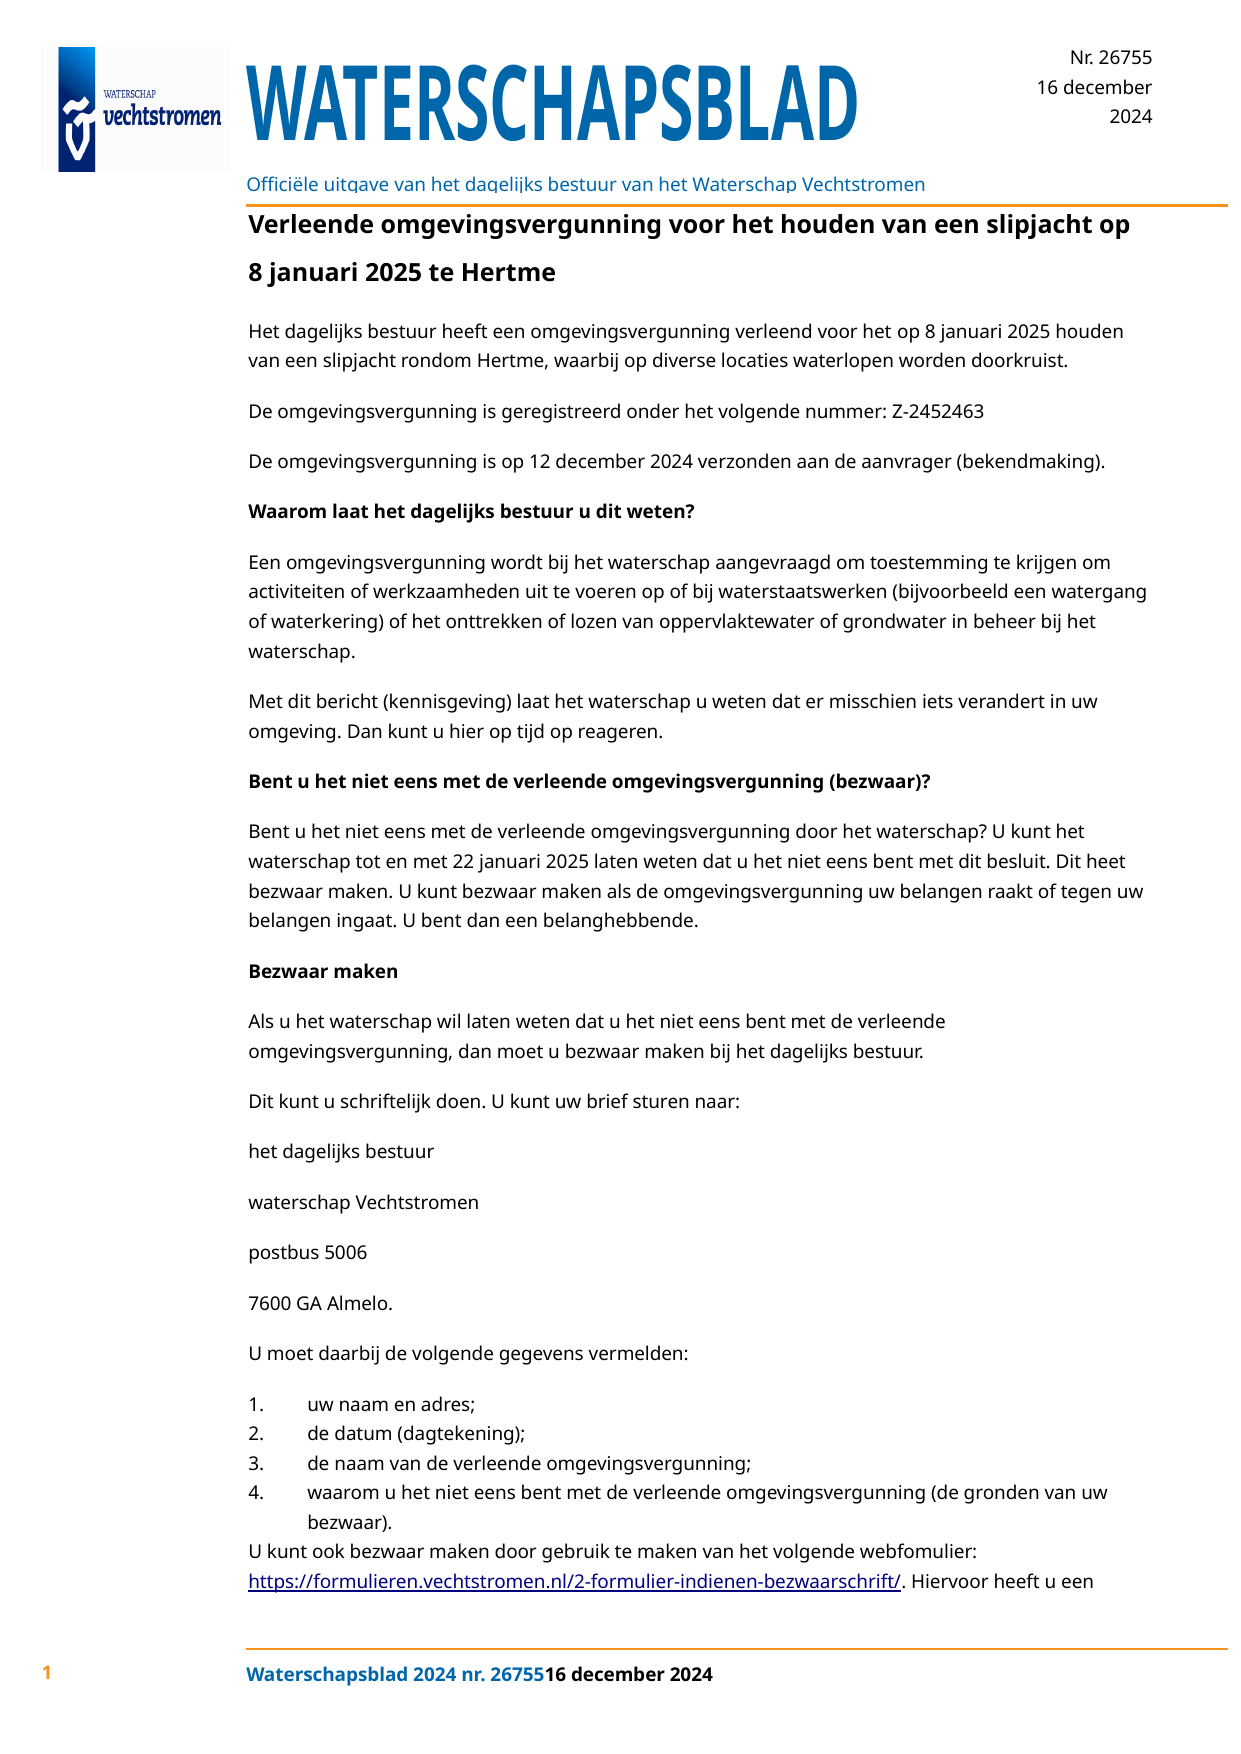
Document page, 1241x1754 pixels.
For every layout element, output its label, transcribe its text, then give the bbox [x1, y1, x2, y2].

text waterschap Vechtstromen [248, 1189, 1152, 1215]
text Het dagelijks bestuur heeft een omgevingsvergunning verleend voor het op 8 januari 2025 houden van een slipjacht rondom Hertme, waarbij op diverse locaties waterlopen worden doorkruist. [248, 318, 1152, 373]
text U moet daarbij de volgende gegevens vermelden: [248, 1340, 1152, 1366]
text De omgevingsvergunning is op 12 december 2024 verzonden aan de aanvrager (bekendmaking). [248, 448, 1152, 474]
text Met dit bericht (kennisgeving) laat het waterschap u weten dat er misschien iets verandert in uw omgeving. Dan kunt u hier op tijd op reageren. [248, 688, 1152, 744]
text 7600 GA Almelo. [248, 1290, 1152, 1316]
text Waarom laat het dagelijks bestuur u dit weten? [248, 499, 1152, 524]
text Dit kunt u schriftelijk doen. U kunt uw brief sturen naar: [248, 1088, 1152, 1114]
text Als u het waterschap wil laten weten dat u het niet eens bent met de verleende omgevingsvergunning, dan moet u bezwaar maken bij het dagelijks bestuur. [248, 1008, 1152, 1064]
text Bent u het niet eens met de verleende omgevingsvergunning (bezwaar)? [248, 768, 1152, 794]
text Bent u het niet eens met de verleende omgevingsvergunning door het waterschap? U kunt het waterschap tot en met 22 januari 2025 laten weten dat u het niet eens bent met dit besluit. Dit heet bezwaar maken. U kunt bezwaar maken als de omgevingsvergunning uw belangen raakt of tegen uw belangen ingaat. U bent dan een belanghebbende. [248, 819, 1152, 933]
text De omgevingsvergunning is geregistreerd onder het volgende nummer: Z-2452463 [248, 398, 1152, 424]
picture [41, 47, 231, 172]
text het dagelijks bestuur [248, 1139, 1152, 1164]
text Een omgevingsvergunning wordt bij het waterschap aangevraagd om toestemming te krijgen om activiteiten of werkzaamheden uit te voeren op of bij waterstaatswerken (bijvoorbeeld een watergang of waterkering) of het onttrekken of lozen van oppervlaktewater of grondwater in beheer bij het waterschap. [248, 549, 1152, 664]
text Bezwaar maken [248, 958, 1152, 984]
list de naam van de verleende omgevingsvergunning; [248, 1450, 1152, 1476]
text postbus 5006 [248, 1239, 1152, 1265]
text Verleende omgevingsvergunning voor het houden van een slipjacht op 8 januari 2025 te Hertme [248, 207, 1152, 288]
list waarom u het niet eens bent met de verleende omgevingsvergunning (de gronden van uw bezwaar). [248, 1479, 1152, 1535]
text U kunt ook bezwaar maken door gebruik te maken van het volgende webfomulier: https://formulieren.vechtstromen.nl/2-formulier-indienen-bezwaarschrift/. Hiervoor heeft u een [248, 1539, 1152, 1594]
list de datum (dagtekening); [248, 1420, 1152, 1446]
list uw naam en adres; [248, 1391, 1152, 1417]
